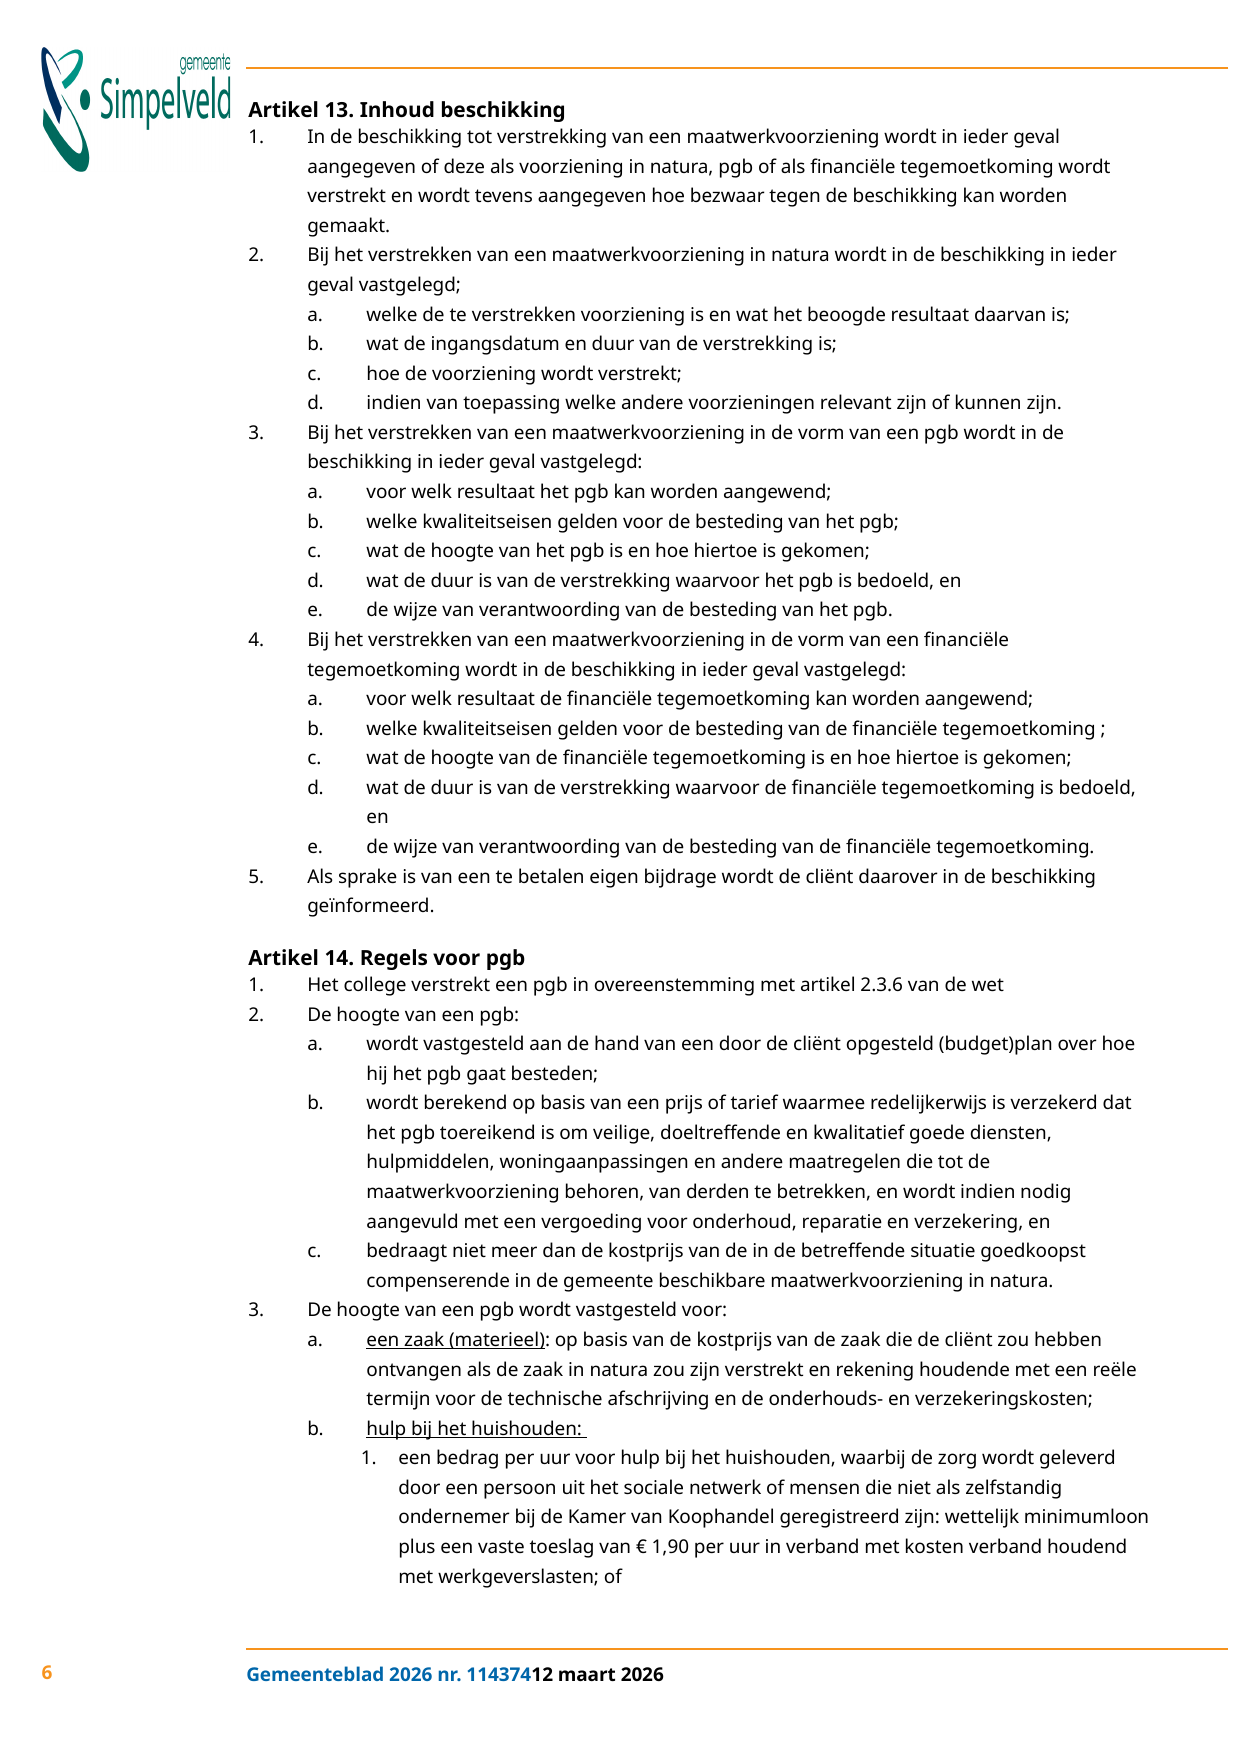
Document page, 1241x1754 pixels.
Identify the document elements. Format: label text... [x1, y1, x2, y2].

list wordt berekend op basis van een prijs of tarief waarmee redelijkerwijs is verzekerd dat het pgb toereikend is om veilige, doeltreffende en kwalitatief goede diensten, hulpmiddelen, woningaanpassingen en andere maatregelen die tot de maatwerkvoorziening behoren, van derden te betrekken, en wordt indien nodig aangevuld met een vergoeding voor onderhoud, reparatie en verzekering, en [307, 1089, 1152, 1234]
text Artikel 14. Regels voor pgb [248, 943, 1152, 971]
list Het college verstrekt een pgb in overeenstemming met artikel 2.3.6 van de wet [248, 971, 1152, 997]
list welke kwaliteitseisen gelden voor de besteding van de financiële tegemoetkoming ; [307, 715, 1152, 741]
list De hoogte van een pgb wordt vastgesteld voor: [248, 1297, 1152, 1322]
list de wijze van verantwoording van de besteding van de financiële tegemoetkoming. [307, 833, 1152, 859]
list wat de duur is van de verstrekking waarvoor de financiële tegemoetkoming is bedoeld, en [307, 774, 1152, 829]
list wordt vastgesteld aan de hand van een door de cliënt opgesteld (budget)plan over hoe hij het pgb gaat besteden; [307, 1030, 1152, 1086]
list een zaak (materieel): op basis van de kostprijs van de zaak die de cliënt zou hebben ontvangen als de zaak in natura zou zijn verstrekt en rekening houdende met een reële termijn voor de technische afschrijving en de onderhouds- en verzekeringskosten; [307, 1326, 1152, 1411]
list de wijze van verantwoording van de besteding van het pgb. [307, 597, 1152, 622]
picture [41, 47, 231, 172]
list voor welk resultaat het pgb kan worden aangewend; [307, 478, 1152, 504]
list wat de hoogte van het pgb is en hoe hiertoe is gekomen; [307, 537, 1152, 563]
list Als sprake is van een te betalen eigen bijdrage wordt de cliënt daarover in de beschikking geïnformeerd. [248, 863, 1152, 918]
list Bij het verstrekken van een maatwerkvoorziening in natura wordt in de beschikking in ieder geval vastgelegd; [248, 242, 1152, 297]
list hoe de voorziening wordt verstrekt; [307, 360, 1152, 386]
list De hoogte van een pgb: [248, 1001, 1152, 1027]
list wat de hoogte van de financiële tegemoetkoming is en hoe hiertoe is gekomen; [307, 744, 1152, 770]
list In de beschikking tot verstrekking van een maatwerkvoorziening wordt in ieder geval aangegeven of deze als voorziening in natura, pgb of als financiële tegemoetkoming wordt verstrekt en wordt tevens aangegeven hoe bezwaar tegen de beschikking kan worden gemaakt. [248, 123, 1152, 238]
list Bij het verstrekken van een maatwerkvoorziening in de vorm van een pgb wordt in de beschikking in ieder geval vastgelegd: [248, 419, 1152, 474]
list wat de ingangsdatum en duur van de verstrekking is; [307, 330, 1152, 356]
list Bij het verstrekken van een maatwerkvoorziening in de vorm van een financiële tegemoetkoming wordt in de beschikking in ieder geval vastgelegd: [248, 626, 1152, 681]
text Artikel 13. Inhoud beschikking [248, 95, 1152, 123]
list indien van toepassing welke andere voorzieningen relevant zijn of kunnen zijn. [307, 389, 1152, 415]
list welke de te verstrekken voorziening is en wat het beoogde resultaat daarvan is; [307, 301, 1152, 326]
list welke kwaliteitseisen gelden voor de besteding van het pgb; [307, 508, 1152, 533]
list hulp bij het huishouden: [307, 1415, 1152, 1441]
list wat de duur is van de verstrekking waarvoor het pgb is bedoeld, en [307, 567, 1152, 593]
list een bedrag per uur voor hulp bij het huishouden, waarbij de zorg wordt geleverd door een persoon uit het sociale netwerk of mensen die niet als zelfstandig ondernemer bij de Kamer van Koophandel geregistreerd zijn: wettelijk minimumloon plus een vaste toeslag van € 1,90 per uur in verband met kosten verband houdend met werkgeverslasten; of [361, 1444, 1152, 1589]
list bedraagt niet meer dan de kostprijs van de in de betreffende situatie goedkoopst compenserende in de gemeente beschikbare maatwerkvoorziening in natura. [307, 1237, 1152, 1293]
list voor welk resultaat de financiële tegemoetkoming kan worden aangewend; [307, 685, 1152, 711]
